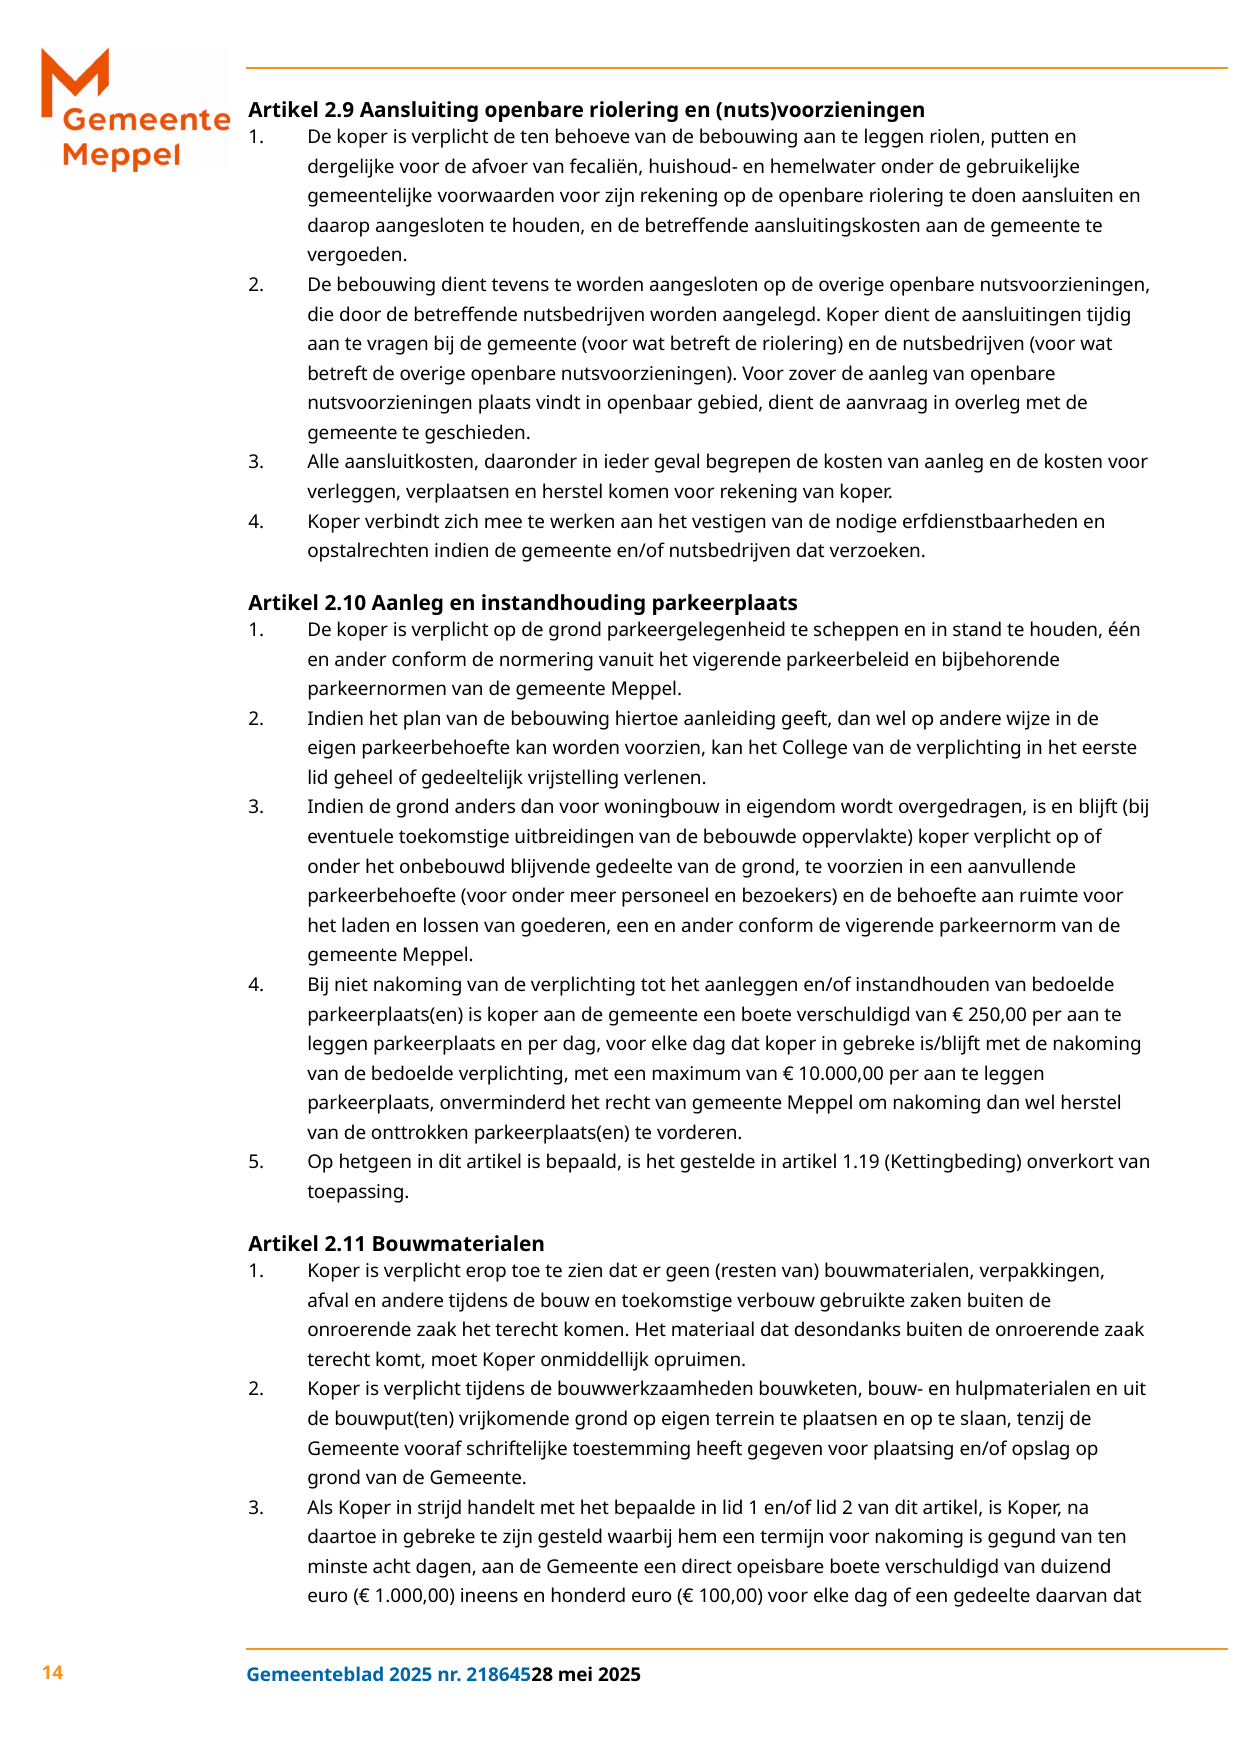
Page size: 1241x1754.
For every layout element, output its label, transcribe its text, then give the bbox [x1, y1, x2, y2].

list De koper is verplicht de ten behoeve van de bebouwing aan te leggen riolen, putten en dergelijke voor de afvoer van fecaliën, huishoud- en hemelwater onder de gebruikelijke gemeentelijke voorwaarden voor zijn rekening op de openbare riolering te doen aansluiten en daarop aangesloten te houden, en de betreffende aansluitingskosten aan de gemeente te vergoeden. [248, 123, 1152, 267]
list Bij niet nakoming van de verplichting tot het aanleggen en/of instandhouden van bedoelde parkeerplaats(en) is koper aan de gemeente een boete verschuldigd van € 250,00 per aan te leggen parkeerplaats en per dag, voor elke dag dat koper in gebreke is/blijft met de nakoming van de bedoelde verplichting, met een maximum van € 10.000,00 per aan te leggen parkeerplaats, onverminderd het recht van gemeente Meppel om nakoming dan wel herstel van de onttrokken parkeerplaats(en) te vorderen. [248, 971, 1152, 1145]
text Artikel 2.9 Aansluiting openbare riolering en (nuts)voorzieningen [248, 95, 1152, 123]
text Artikel 2.11 Bouwmaterialen [248, 1229, 1152, 1257]
text Artikel 2.10 Aanleg en instandhouding parkeerplaats [248, 588, 1152, 616]
list De koper is verplicht op de grond parkeergelegenheid te scheppen en in stand te houden, één en ander conform de normering vanuit het vigerende parkeerbeleid en bijbehorende parkeernormen van de gemeente Meppel. [248, 616, 1152, 701]
list De bebouwing dient tevens te worden aangesloten op de overige openbare nutsvoorzieningen, die door de betreffende nutsbedrijven worden aangelegd. Koper dient de aansluitingen tijdig aan te vragen bij de gemeente (voor wat betreft de riolering) en de nutsbedrijven (voor wat betreft de overige openbare nutsvoorzieningen). Voor zover de aanleg van openbare nutsvoorzieningen plaats vindt in openbaar gebied, dient de aanvraag in overleg met de gemeente te geschieden. [248, 271, 1152, 445]
list Alle aansluitkosten, daaronder in ieder geval begrepen de kosten van aanleg en de kosten voor verleggen, verplaatsen en herstel komen voor rekening van koper. [248, 449, 1152, 504]
list Koper verbindt zich mee te werken aan het vestigen van de nodige erfdienstbaarheden en opstalrechten indien de gemeente en/of nutsbedrijven dat verzoeken. [248, 508, 1152, 563]
list Indien de grond anders dan voor woningbouw in eigendom wordt overgedragen, is en blijft (bij eventuele toekomstige uitbreidingen van de bebouwde oppervlakte) koper verplicht op of onder het onbebouwd blijvende gedeelte van de grond, te voorzien in een aanvullende parkeerbehoefte (voor onder meer personeel en bezoekers) en de behoefte aan ruimte voor het laden en lossen van goederen, een en ander conform de vigerende parkeernorm van de gemeente Meppel. [248, 794, 1152, 967]
picture [41, 47, 231, 172]
list Indien het plan van de bebouwing hiertoe aanleiding geeft, dan wel op andere wijze in de eigen parkeerbehoefte kan worden voorzien, kan het College van de verplichting in het eerste lid geheel of gedeeltelijk vrijstelling verlenen. [248, 705, 1152, 790]
list Koper is verplicht tijdens de bouwwerkzaamheden bouwketen, bouw- en hulpmaterialen en uit de bouwput(ten) vrijkomende grond op eigen terrein te plaatsen en op te slaan, tenzij de Gemeente vooraf schriftelijke toestemming heeft gegeven voor plaatsing en/of opslag op grond van de Gemeente. [248, 1376, 1152, 1490]
list Koper is verplicht erop toe te zien dat er geen (resten van) bouwmaterialen, verpakkingen, afval en andere tijdens de bouw en toekomstige verbouw gebruikte zaken buiten de onroerende zaak het terecht komen. Het materiaal dat desondanks buiten de onroerende zaak terecht komt, moet Koper onmiddellijk opruimen. [248, 1257, 1152, 1372]
list Als Koper in strijd handelt met het bepaalde in lid 1 en/of lid 2 van dit artikel, is Koper, na daartoe in gebreke te zijn gesteld waarbij hem een termijn voor nakoming is gegund van ten minste acht dagen, aan de Gemeente een direct opeisbare boete verschuldigd van duizend euro (€ 1.000,00) ineens en honderd euro (€ 100,00) voor elke dag of een gedeelte daarvan dat [248, 1494, 1152, 1608]
list Op hetgeen in dit artikel is bepaald, is het gestelde in artikel 1.19 (Kettingbeding) onverkort van toepassing. [248, 1149, 1152, 1204]
